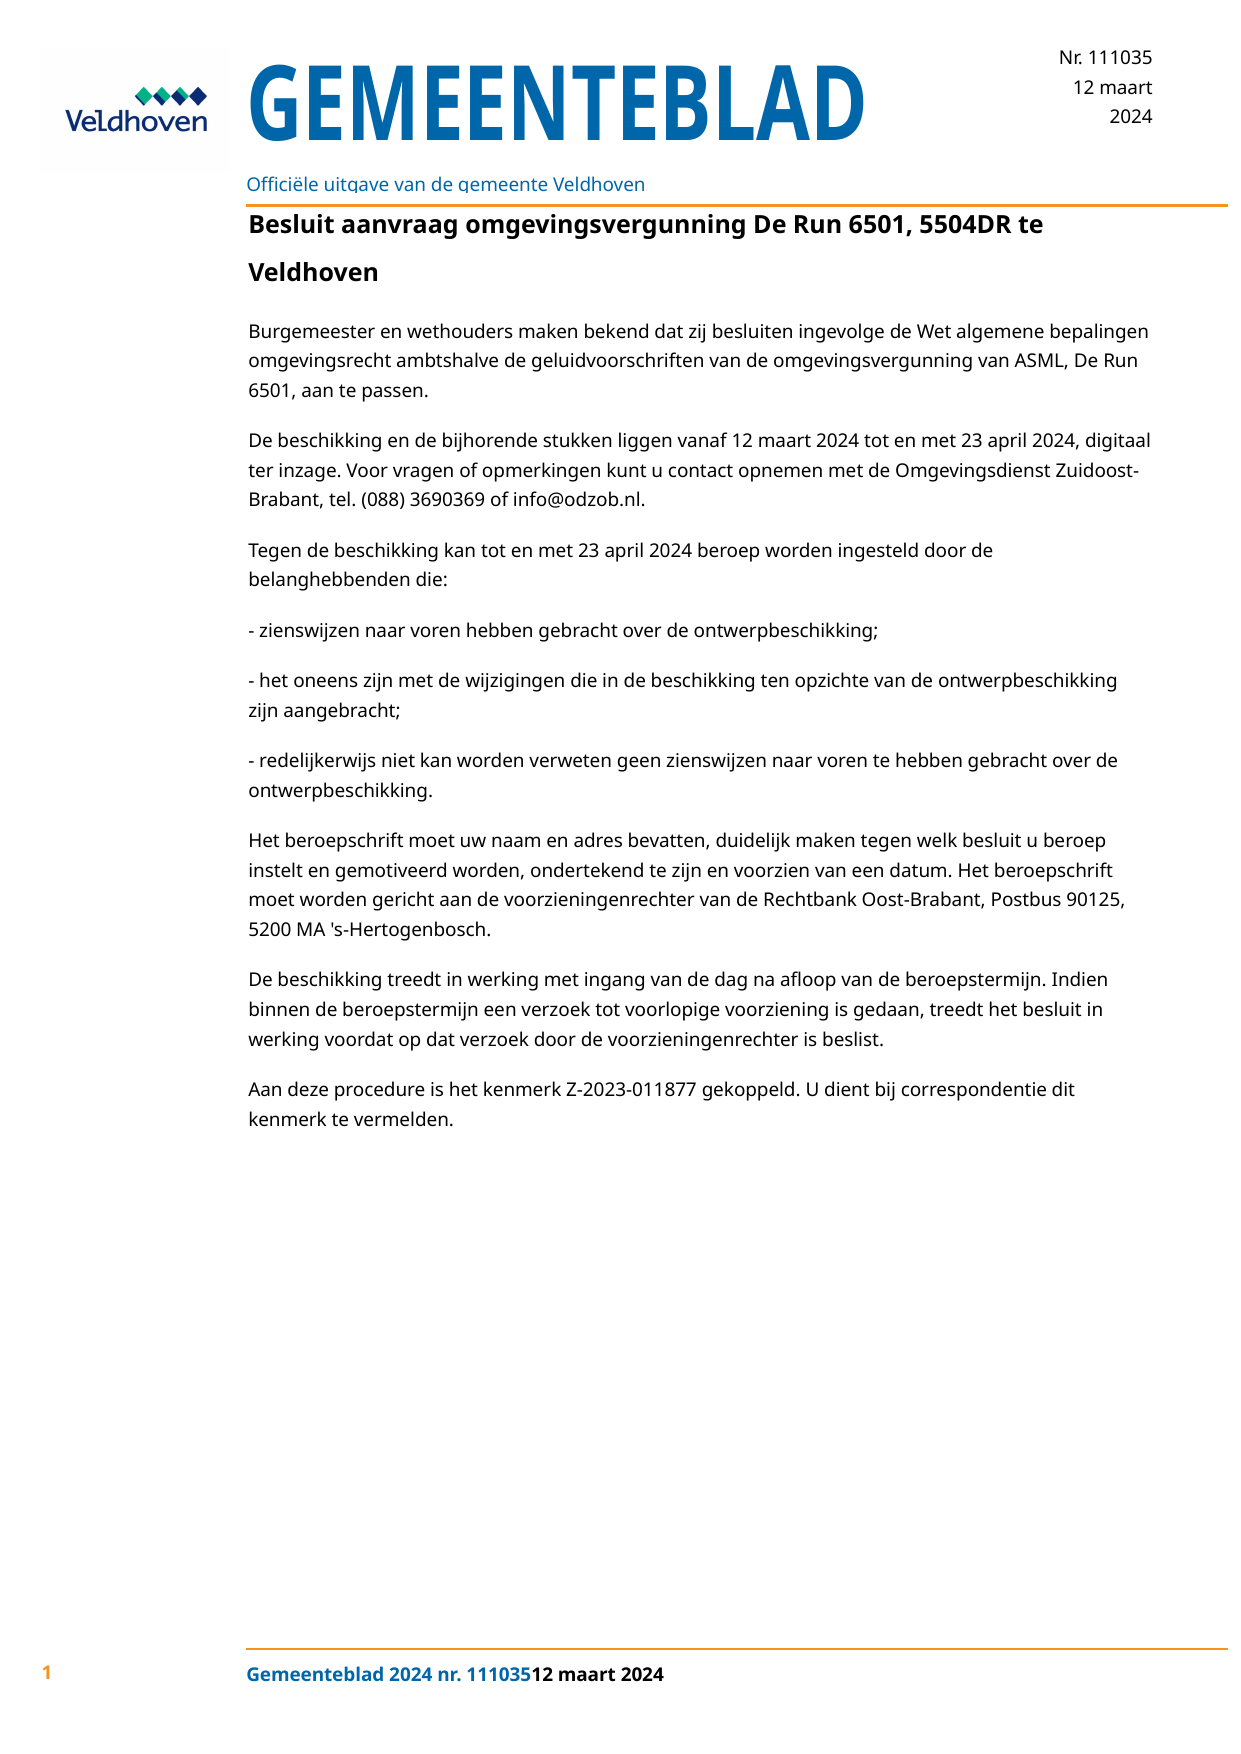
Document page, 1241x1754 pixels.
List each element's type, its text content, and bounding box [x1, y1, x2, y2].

text Burgemeester en wethouders maken bekend dat zij besluiten ingevolge de Wet algemene bepalingen omgevingsrecht ambtshalve de geluidvoorschriften van de omgevingsvergunning van ASML, De Run 6501, aan te passen. [248, 318, 1152, 403]
text - zienswijzen naar voren hebben gebracht over de ontwerpbeschikking; [248, 617, 1152, 643]
text Het beroepschrift moet uw naam en adres bevatten, duidelijk maken tegen welk besluit u beroep instelt en gemotiveerd worden, ondertekend te zijn en voorzien van een datum. Het beroepschrift moet worden gericht aan de voorzieningenrechter van de Rechtbank Oost-Brabant, Postbus 90125, 5200 MA 's-Hertogenbosch. [248, 827, 1152, 942]
text - redelijkerwijs niet kan worden verweten geen zienswijzen naar voren te hebben gebracht over de ontwerpbeschikking. [248, 747, 1152, 803]
text Aan deze procedure is het kenmerk Z-2023-011877 gekoppeld. U dient bij correspondentie dit kenmerk te vermelden. [248, 1076, 1152, 1132]
text Tegen de beschikking kan tot en met 23 april 2024 beroep worden ingesteld door de belanghebbenden die: [248, 537, 1152, 592]
text De beschikking en de bijhorende stukken liggen vanaf 12 maart 2024 tot en met 23 april 2024, digitaal ter inzage. Voor vragen of opmerkingen kunt u contact opnemen met de Omgevingsdienst Zuidoost-Brabant, tel. (088) 3690369 of info@odzob.nl. [248, 427, 1152, 512]
picture [41, 47, 231, 172]
text Besluit aanvraag omgevingsvergunning De Run 6501, 5504DR te Veldhoven [248, 207, 1152, 288]
text De beschikking treedt in werking met ingang van de dag na afloop van de beroepstermijn. Indien binnen de beroepstermijn een verzoek tot voorlopige voorziening is gedaan, treedt het besluit in werking voordat op dat verzoek door de voorzieningenrechter is beslist. [248, 967, 1152, 1052]
text - het oneens zijn met de wijzigingen die in de beschikking ten opzichte van de ontwerpbeschikking zijn aangebracht; [248, 667, 1152, 723]
